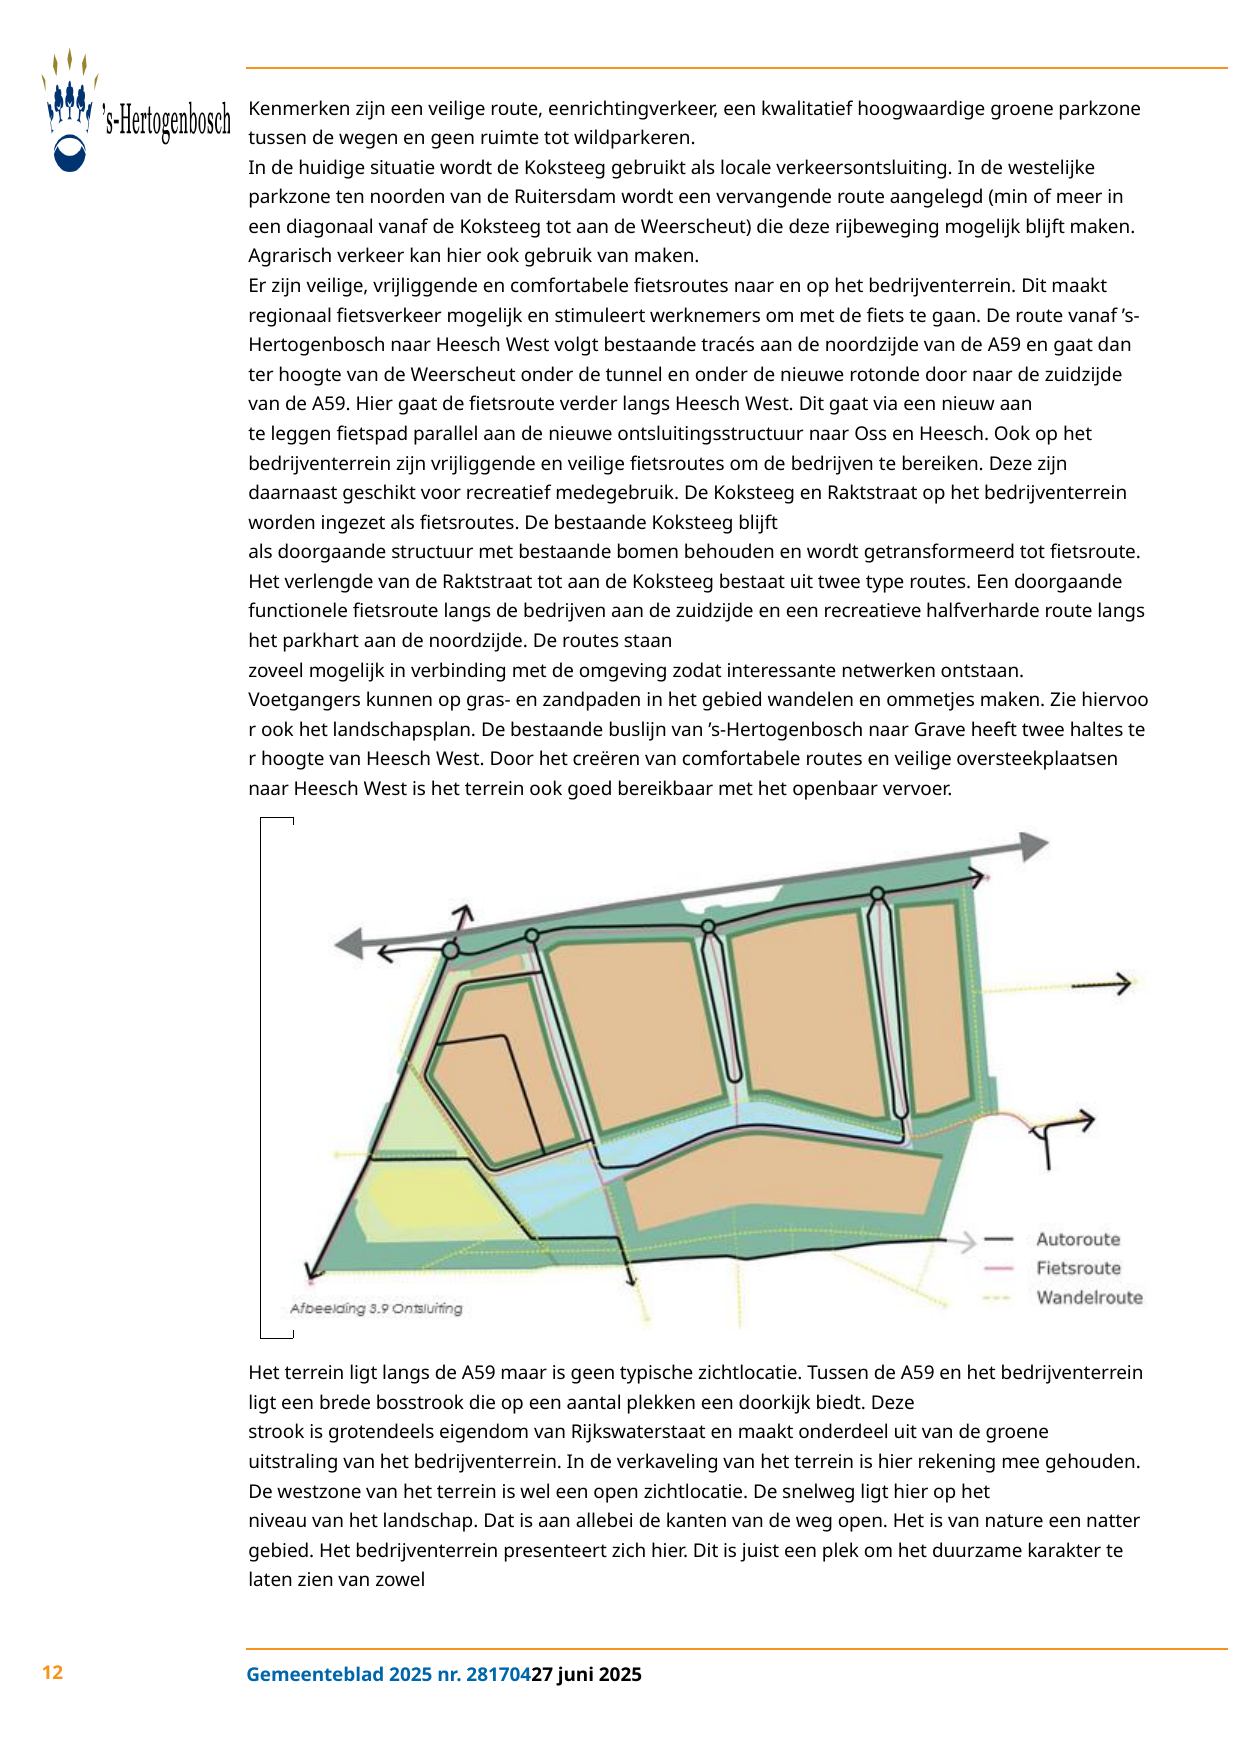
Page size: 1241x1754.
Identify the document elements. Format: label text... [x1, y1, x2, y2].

picture [268, 825, 1173, 1330]
text In de huidige situatie wordt de Koksteeg gebruikt als locale verkeersontsluiting. In de westelijke parkzone ten noorden van de Ruitersdam wordt een vervangende route aangelegd (min of meer in een diagonaal vanaf de Koksteeg tot aan de Weerscheut) die deze rijbeweging mogelijk blijft maken. Agrarisch verkeer kan hier ook gebruik van maken. [248, 154, 1152, 268]
text Er zijn veilige, vrijliggende en comfortabele fietsroutes naar en op het bedrijventerrein. Dit maakt regionaal fietsverkeer mogelijk en stimuleert werknemers om met de fiets te gaan. De route vanaf ’s-Hertogenbosch naar Heesch West volgt bestaande tracés aan de noordzijde van de A59 en gaat dan ter hoogte van de Weerscheut onder de tunnel en onder de nieuwe rotonde door naar de zuidzijde van de A59. Hier gaat de fietsroute verder langs Heesch West. Dit gaat via een nieuw aan te leggen fietspad parallel aan de nieuwe ontsluitingsstructuur naar Oss en Heesch. Ook op het bedrijventerrein zijn vrijliggende en veilige fietsroutes om de bedrijven te bereiken. Deze zijn daarnaast geschikt voor recreatief medegebruik. De Koksteeg en Raktstraat op het bedrijventerrein worden ingezet als fietsroutes. De bestaande Koksteeg blijft als doorgaande structuur met bestaande bomen behouden en wordt getransformeerd tot fietsroute. Het verlengde van de Raktstraat tot aan de Koksteeg bestaat uit twee type routes. Een doorgaande functionele fietsroute langs de bedrijven aan de zuidzijde en een recreatieve halfverharde route langs het parkhart aan de noordzijde. De routes staan zoveel mogelijk in verbinding met de omgeving zodat interessante netwerken ontstaan. Voetgangers kunnen op gras- en zandpaden in het gebied wandelen en ommetjes maken. Zie hiervoor ook het landschapsplan. De bestaande buslijn van ’s-Hertogenbosch naar Grave heeft twee haltes ter hoogte van Heesch West. Door het creëren van comfortabele routes en veilige oversteekplaatsen naar Heesch West is het terrein ook goed bereikbaar met het openbaar vervoer. [248, 272, 1152, 801]
picture [41, 47, 231, 172]
text De westzone van het terrein is wel een open zichtlocatie. De snelweg ligt hier op het niveau van het landschap. Dat is aan allebei de kanten van de weg open. Het is van nature een natter gebied. Het bedrijventerrein presenteert zich hier. Dit is juist een plek om het duurzame karakter te laten zien van zowel [248, 1478, 1152, 1592]
text Kenmerken zijn een veilige route, eenrichtingverkeer, een kwalitatief hoogwaardige groene parkzone tussen de wegen en geen ruimte tot wildparkeren. [248, 95, 1152, 150]
text Het terrein ligt langs de A59 maar is geen typische zichtlocatie. Tussen de A59 en het bedrijventerrein ligt een brede bosstrook die op een aantal plekken een doorkijk biedt. Deze strook is grotendeels eigendom van Rijkswaterstaat en maakt onderdeel uit van de groene uitstraling van het bedrijventerrein. In de verkaveling van het terrein is hier rekening mee gehouden. [248, 1359, 1152, 1474]
